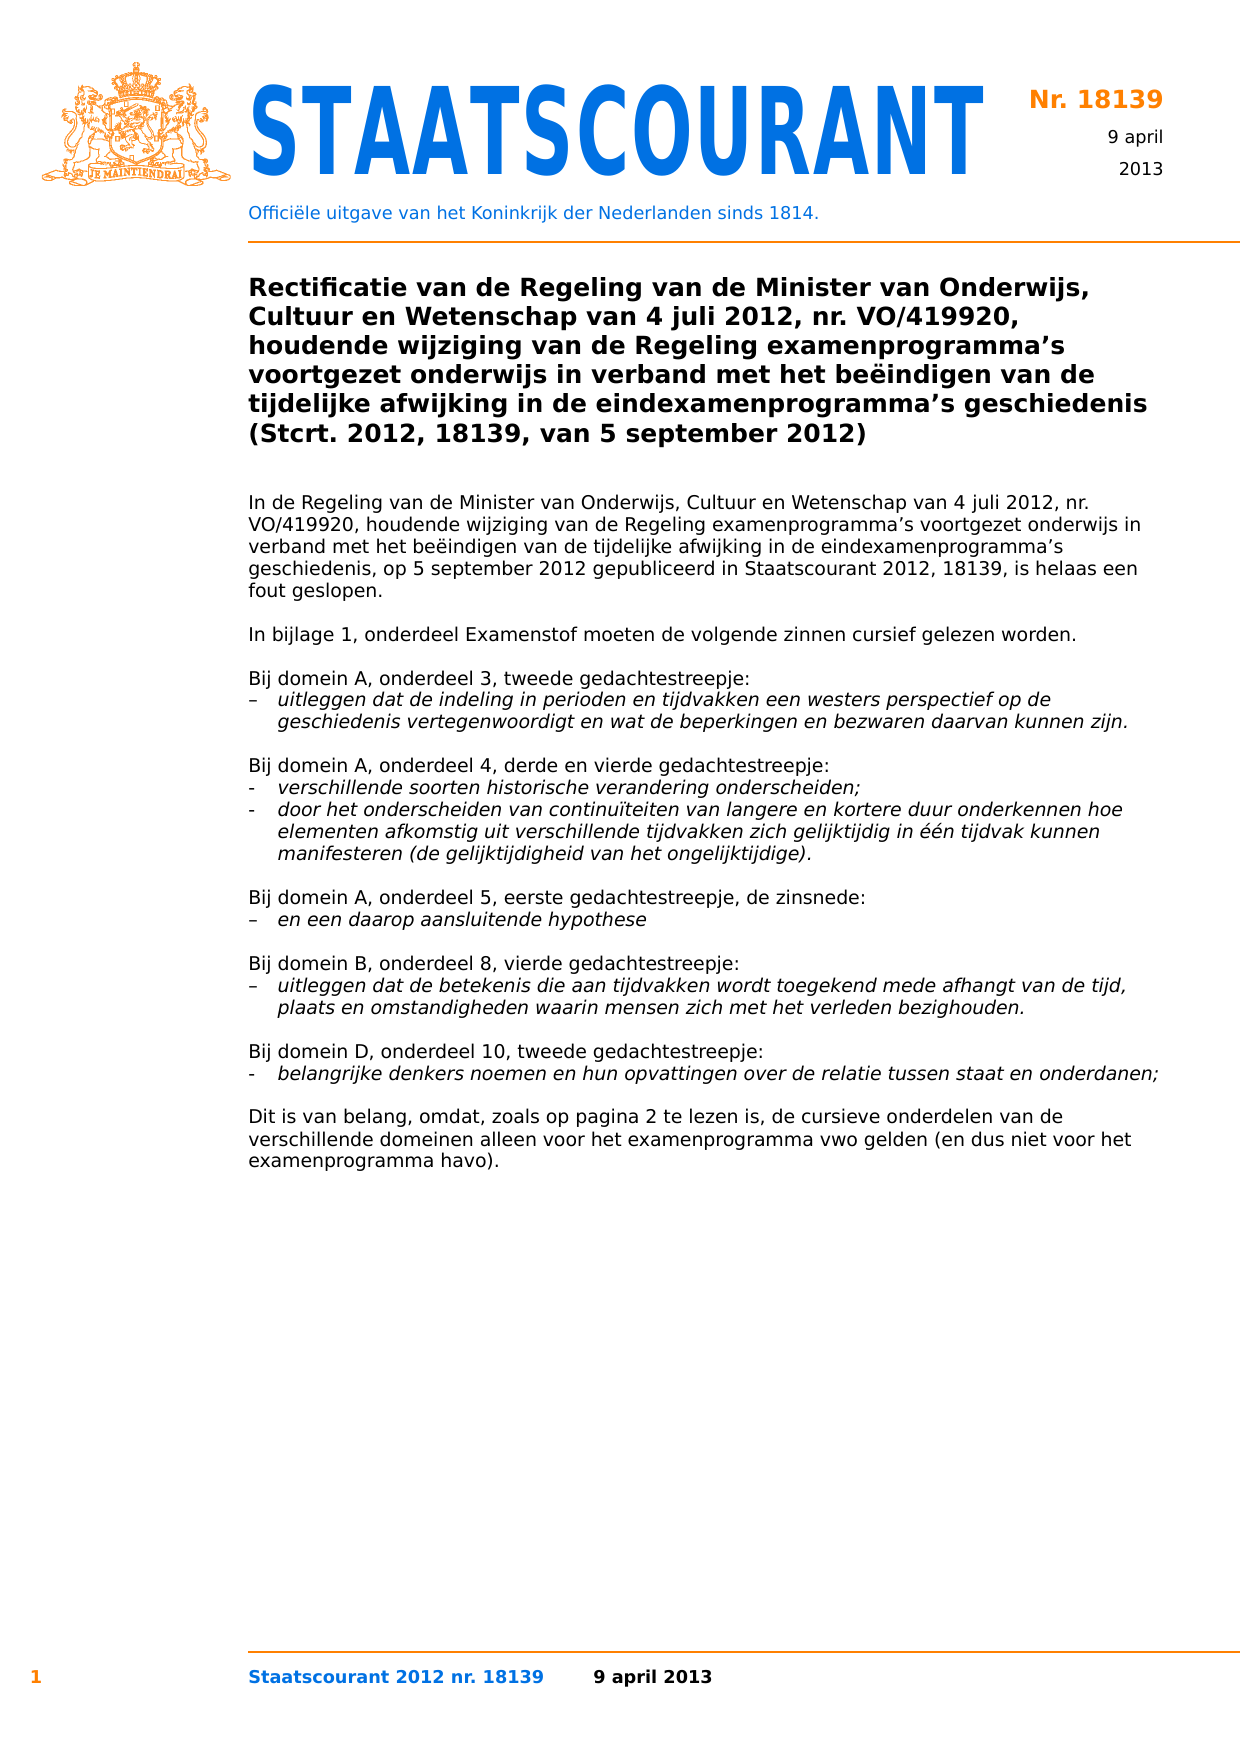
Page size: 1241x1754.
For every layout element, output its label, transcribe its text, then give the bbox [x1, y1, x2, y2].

text Bij domein A, onderdeel 3, tweede gedachtestreepje: [248, 667, 1163, 689]
text - belangrijke denkers noemen en hun opvattingen over de relatie tussen staat en onderdanen; [248, 1063, 1163, 1084]
table_cell Officiële uitgave van het Koninkrijk der Nederlanden sinds 1814. [248, 203, 1240, 241]
text – uitleggen dat de betekenis die aan tijdvakken wordt toegekend mede afhangt van de tijd, plaats en omstandigheden waarin mensen zich met het verleden bezighouden. [248, 975, 1163, 1019]
text In bijlage 1, onderdeel Examenstof moeten de volgende zinnen cursief gelezen worden. [248, 623, 1163, 646]
text Bij domein B, onderdeel 8, vierde gedachtestreepje: [248, 953, 1163, 975]
subtitle Rectificatie van de Regeling van de Minister van Onderwijs, Cultuur en Wetenschap van 4 juli 2012, nr. VO/419920, houdende wijziging van de Regeling examenprogramma’s voortgezet onderwijs in verband met het beëindigen van de tijdelijke afwijking in de eindexamenprogramma’s geschiedenis (Stcrt. 2012, 18139, van 5 september 2012) [248, 273, 1163, 448]
table_cell 9 april [998, 121, 1240, 153]
picture [41, 62, 231, 186]
text Bij domein A, onderdeel 5, eerste gedachtestreepje, de zinsnede: [248, 887, 1163, 909]
table_header [25, 62, 248, 241]
table_header STAATSCOURANT [248, 62, 998, 203]
text Dit is van belang, omdat, zoals op pagina 2 te lezen is, de cursieve onderdelen van de verschillende domeinen alleen voor het examenprogramma vwo gelden (en dus niet voor het examenprogramma havo). [248, 1106, 1163, 1172]
text – en een daarop aansluitende hypothese [248, 909, 1163, 931]
text - door het onderscheiden van continuïteiten van langere en kortere duur onderkennen hoe elementen afkomstig uit verschillende tijdvakken zich gelijktijdig in één tijdvak kunnen manifesteren (de gelijktijdigheid van het ongelijktijdige). [248, 799, 1163, 865]
table_cell 2013 [998, 153, 1240, 203]
text In de Regeling van de Minister van Onderwijs, Cultuur en Wetenschap van 4 juli 2012, nr. VO/419920, houdende wijziging van de Regeling examenprogramma’s voortgezet onderwijs in verband met het beëindigen van de tijdelijke afwijking in de eindexamenprogramma’s geschiedenis, op 5 september 2012 gepubliceerd in Staatscourant 2012, 18139, is helaas een fout geslopen. [248, 492, 1163, 602]
text - verschillende soorten historische verandering onderscheiden; [248, 777, 1163, 799]
text – uitleggen dat de indeling in perioden en tijdvakken een westers perspectief op de geschiedenis vertegenwoordigt en wat de beperkingen en bezwaren daarvan kunnen zijn. [248, 689, 1163, 733]
text Bij domein A, onderdeel 4, derde en vierde gedachtestreepje: [248, 755, 1163, 777]
table_header Nr. 18139 [998, 62, 1240, 121]
text Bij domein D, onderdeel 10, tweede gedachtestreepje: [248, 1041, 1163, 1063]
